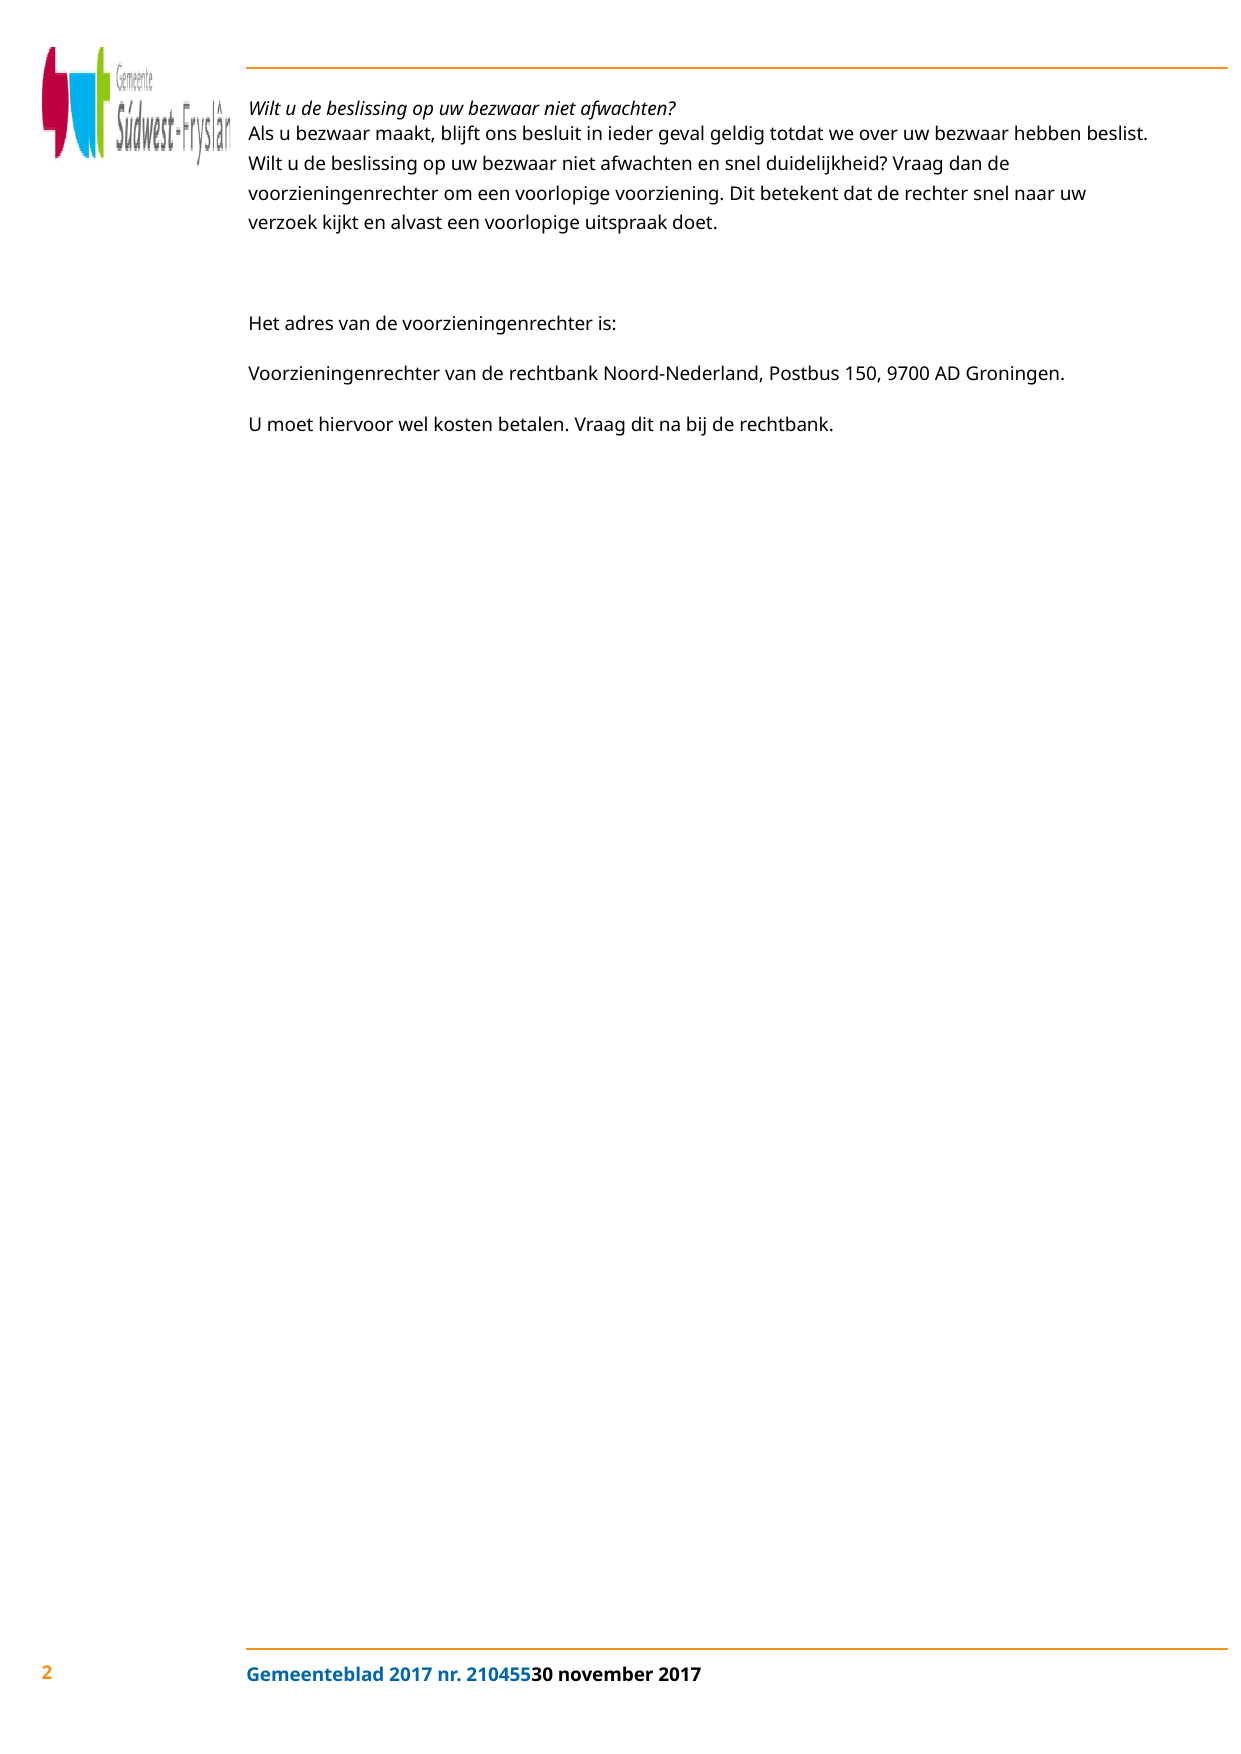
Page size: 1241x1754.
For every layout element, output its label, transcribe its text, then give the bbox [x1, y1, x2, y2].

text Wilt u de beslissing op uw bezwaar niet afwachten? [248, 95, 1152, 121]
text Voorzieningenrechter van de rechtbank Noord-Nederland, Postbus 150, 9700 AD Groningen. [248, 361, 1152, 386]
text U moet hiervoor wel kosten betalen. Vraag dit na bij de rechtbank. [248, 411, 1152, 437]
picture [41, 47, 231, 172]
text Als u bezwaar maakt, blijft ons besluit in ieder geval geldig totdat we over uw bezwaar hebben beslist. Wilt u de beslissing op uw bezwaar niet afwachten en snel duidelijkheid? Vraag dan de voorzieningenrechter om een voorlopige voorziening. Dit betekent dat de rechter snel naar uw verzoek kijkt en alvast een voorlopige uitspraak doet. [248, 121, 1152, 235]
text Het adres van de voorzieningenrechter is: [248, 310, 1152, 336]
